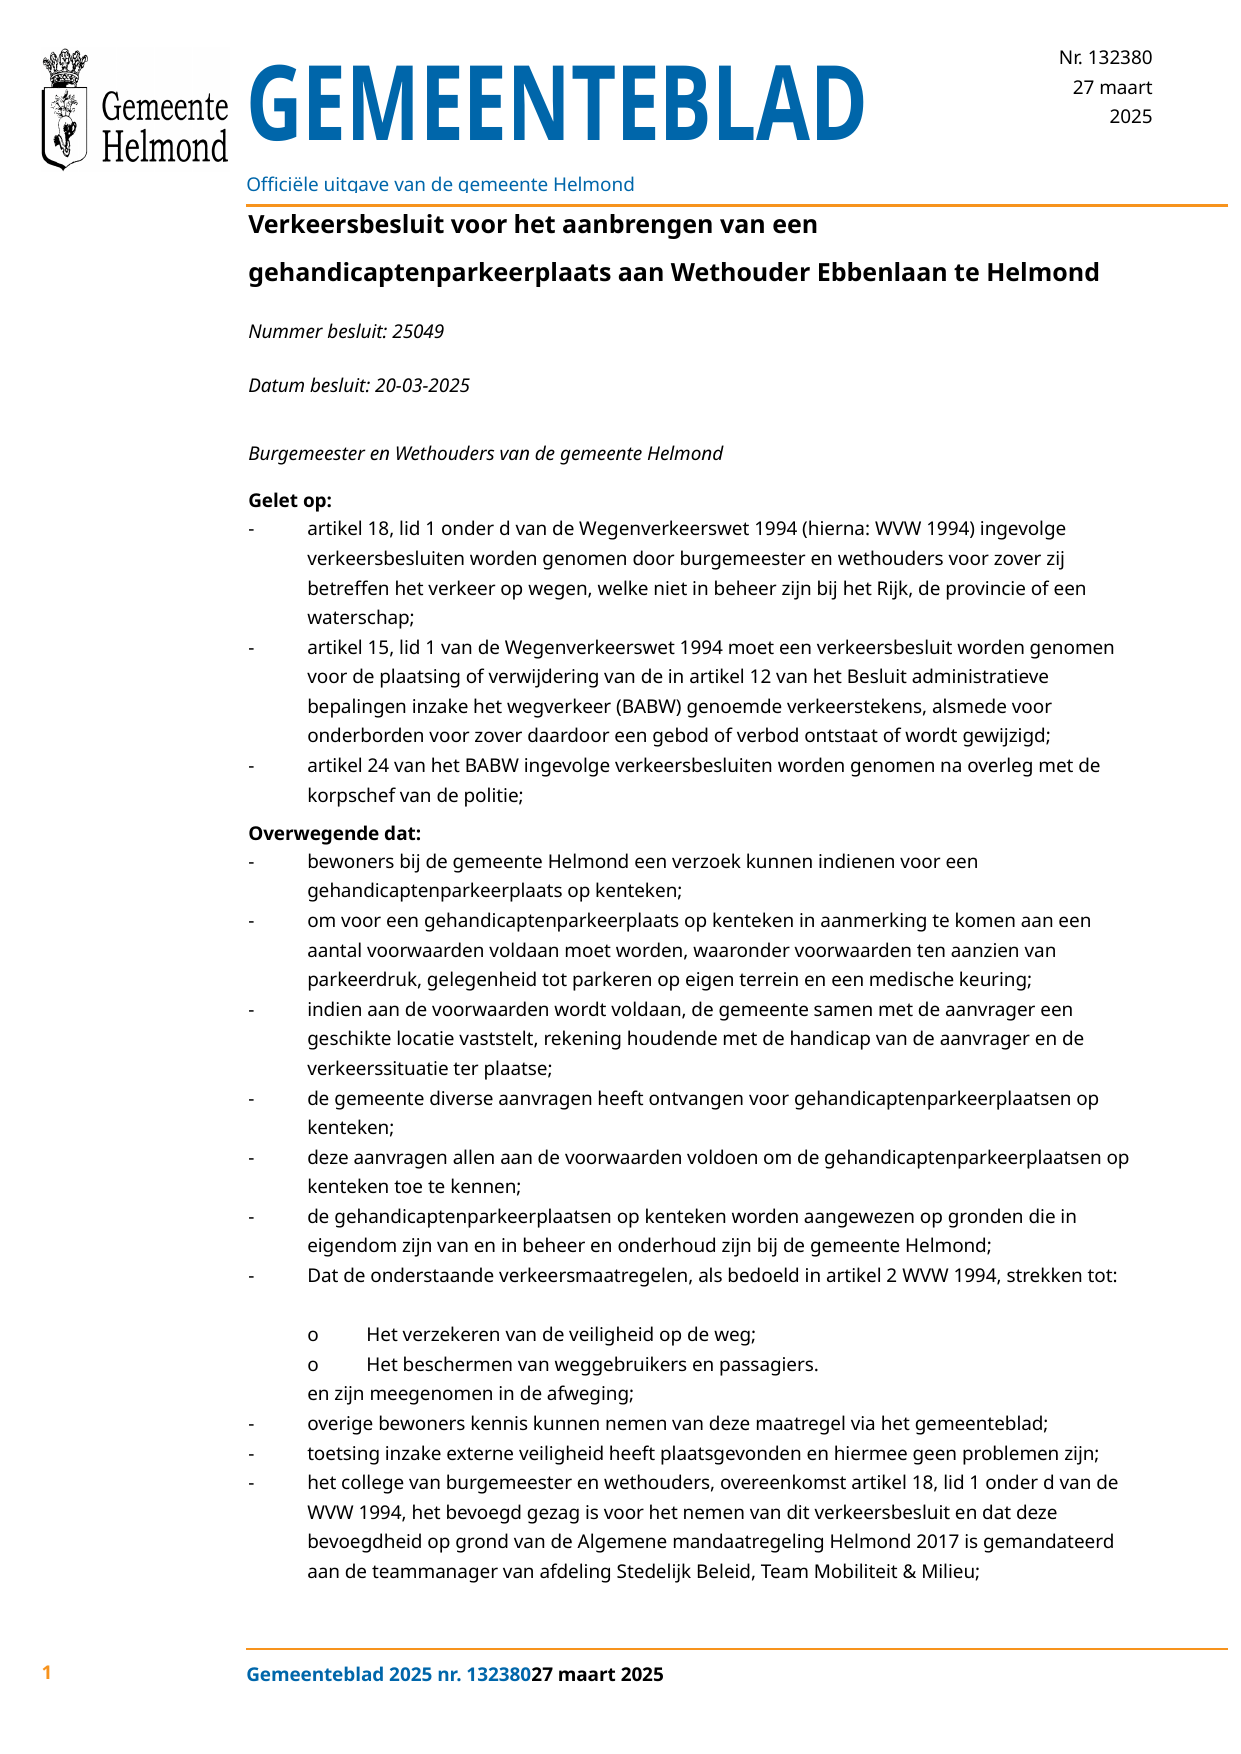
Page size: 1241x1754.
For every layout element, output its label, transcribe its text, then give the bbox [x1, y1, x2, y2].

list de gemeente diverse aanvragen heeft ontvangen voor gehandicaptenparkeerplaatsen op kenteken; [248, 1085, 1152, 1140]
text Datum besluit: 20-03-2025 [248, 372, 1152, 398]
list deze aanvragen allen aan de voorwaarden voldoen om de gehandicaptenparkeerplaatsen op kenteken toe te kennen; [248, 1144, 1152, 1199]
list om voor een gehandicaptenparkeerplaats op kenteken in aanmerking te komen aan een aantal voorwaarden voldaan moet worden, waaronder voorwaarden ten aanzien van parkeerdruk, gelegenheid tot parkeren op eigen terrein en een medische keuring; [248, 907, 1152, 992]
list Dat de onderstaande verkeersmaatregelen, als bedoeld in artikel 2 WVW 1994, strekken tot: [248, 1262, 1152, 1288]
list indien aan de voorwaarden wordt voldaan, de gemeente samen met de aanvrager een geschikte locatie vaststelt, rekening houdende met de handicap van de aanvrager en de verkeerssituatie ter plaatse; [248, 996, 1152, 1081]
list artikel 15, lid 1 van de Wegenverkeerswet 1994 moet een verkeersbesluit worden genomen voor de plaatsing of verwijdering van de in artikel 12 van het Besluit administratieve bepalingen inzake het wegverkeer (BABW) genoemde verkeerstekens, alsmede voor onderborden voor zover daardoor een gebod of verbod ontstaat of wordt gewijzigd; [248, 634, 1152, 748]
text Gelet op: [248, 487, 1152, 513]
list het college van burgemeester en wethouders, overeenkomst artikel 18, lid 1 onder d van de WVW 1994, het bevoegd gezag is voor het nemen van dit verkeersbesluit en dat deze bevoegdheid op grond van de Algemene mandaatregeling Helmond 2017 is gemandateerd aan de teammanager van afdeling Stedelijk Beleid, Team Mobiliteit & Milieu; [248, 1469, 1152, 1584]
list toetsing inzake externe veiligheid heeft plaatsgevonden en hiermee geen problemen zijn; [248, 1440, 1152, 1466]
list Het beschermen van weggebruikers en passagiers. [307, 1351, 1152, 1377]
text Overwegende dat: [248, 820, 1152, 846]
list artikel 18, lid 1 onder d van de Wegenverkeerswet 1994 (hierna: WVW 1994) ingevolge verkeersbesluiten worden genomen door burgemeester en wethouders voor zover zij betreffen het verkeer op wegen, welke niet in beheer zijn bij het Rijk, de provincie of een waterschap; [248, 516, 1152, 630]
list Het verzekeren van de veiligheid op de weg; [307, 1321, 1152, 1347]
text Burgemeester en Wethouders van de gemeente Helmond [248, 440, 1152, 465]
list de gehandicaptenparkeerplaatsen op kenteken worden aangewezen op gronden die in eigendom zijn van en in beheer en onderhoud zijn bij de gemeente Helmond; [248, 1203, 1152, 1258]
list artikel 24 van het BABW ingevolge verkeersbesluiten worden genomen na overleg met de korpschef van de politie; [248, 752, 1152, 808]
picture [41, 47, 231, 172]
list en zijn meegenomen in de afweging; [248, 1381, 1152, 1406]
list bewoners bij de gemeente Helmond een verzoek kunnen indienen voor een gehandicaptenparkeerplaats op kenteken; [248, 848, 1152, 903]
text Verkeersbesluit voor het aanbrengen van een gehandicaptenparkeerplaats aan Wethouder Ebbenlaan te Helmond [248, 207, 1152, 288]
text Nummer besluit: 25049 [248, 318, 1152, 344]
list overige bewoners kennis kunnen nemen van deze maatregel via het gemeenteblad; [248, 1410, 1152, 1436]
